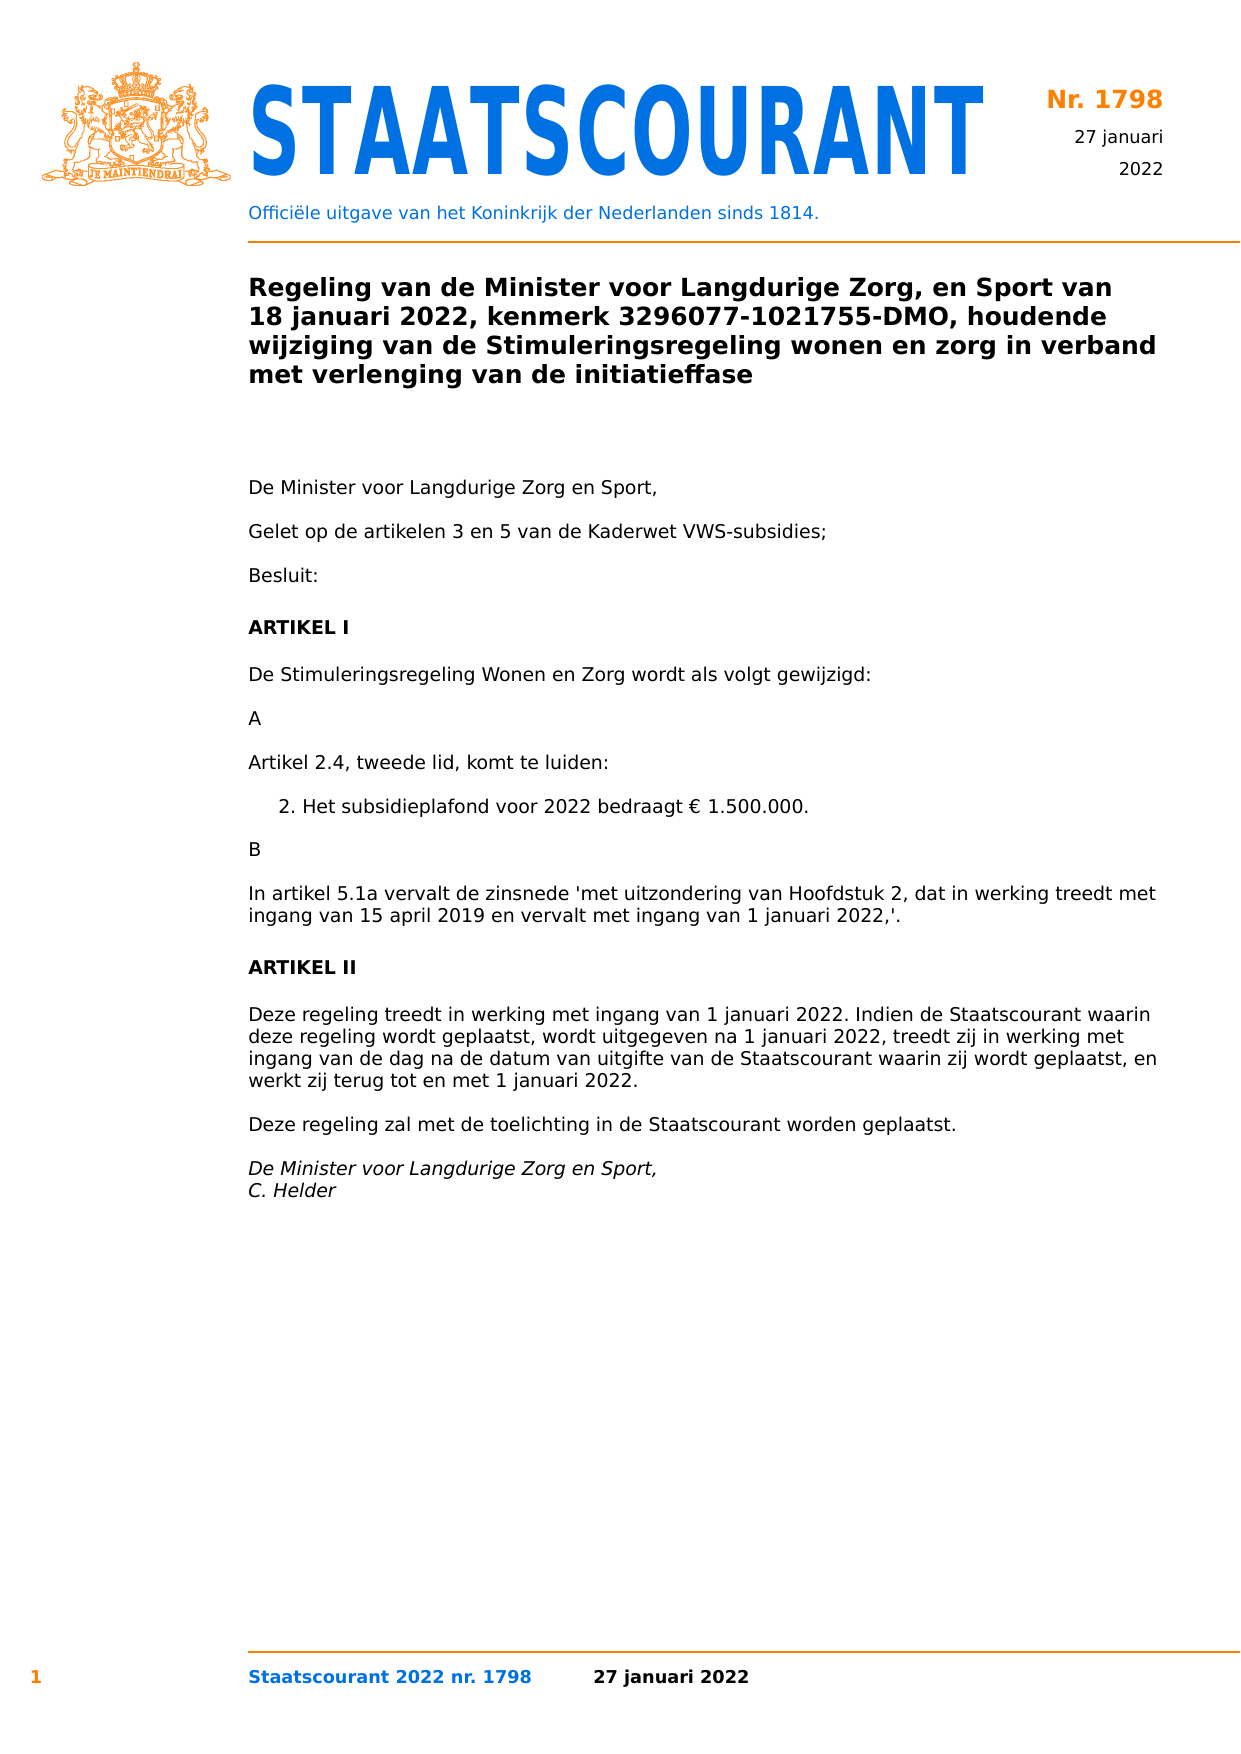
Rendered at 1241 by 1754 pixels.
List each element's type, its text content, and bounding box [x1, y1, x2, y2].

text De Minister voor Langdurige Zorg en Sport, C. Helder [248, 1158, 1163, 1202]
table_cell 2022 [998, 153, 1240, 203]
text 2. Het subsidieplafond voor 2022 bedraagt € 1.500.000. [278, 796, 1163, 817]
table_header [25, 62, 248, 241]
text De Minister voor Langdurige Zorg en Sport, [248, 477, 1163, 499]
text A [248, 708, 1163, 730]
text Deze regeling zal met de toelichting in de Staatscourant worden geplaatst. [248, 1114, 1163, 1136]
table_header Nr. 1798 [998, 62, 1240, 121]
text Gelet op de artikelen 3 en 5 van de Kaderwet VWS-subsidies; [248, 521, 1163, 543]
subtitle Regeling van de Minister voor Langdurige Zorg, en Sport van 18 januari 2022, kenmerk 3296077-1021755-DMO, houdende wijziging van de Stimuleringsregeling wonen en zorg in verband met verlenging van de initiatieffase [248, 273, 1163, 390]
text Besluit: [248, 565, 1163, 587]
text De Stimuleringsregeling Wonen en Zorg wordt als volgt gewijzigd: [248, 664, 1163, 686]
text Deze regeling treedt in werking met ingang van 1 januari 2022. Indien de Staatscourant waarin deze regeling wordt geplaatst, wordt uitgegeven na 1 januari 2022, treedt zij in werking met ingang van de dag na de datum van uitgifte van de Staatscourant waarin zij wordt geplaatst, en werkt zij terug tot en met 1 januari 2022. [248, 1004, 1163, 1092]
table_header STAATSCOURANT [248, 62, 998, 203]
table_cell Officiële uitgave van het Koninkrijk der Nederlanden sinds 1814. [248, 203, 1240, 241]
picture [41, 62, 231, 186]
text Artikel 2.4, tweede lid, komt te luiden: [248, 752, 1163, 774]
text In artikel 5.1a vervalt de zinsnede 'met uitzondering van Hoofdstuk 2, dat in werking treedt met ingang van 15 april 2019 en vervalt met ingang van 1 januari 2022,'. [248, 883, 1163, 927]
subtitle ARTIKEL I [248, 617, 1163, 639]
text B [248, 839, 1163, 861]
subtitle ARTIKEL II [248, 957, 1163, 979]
table_cell 27 januari [998, 121, 1240, 153]
